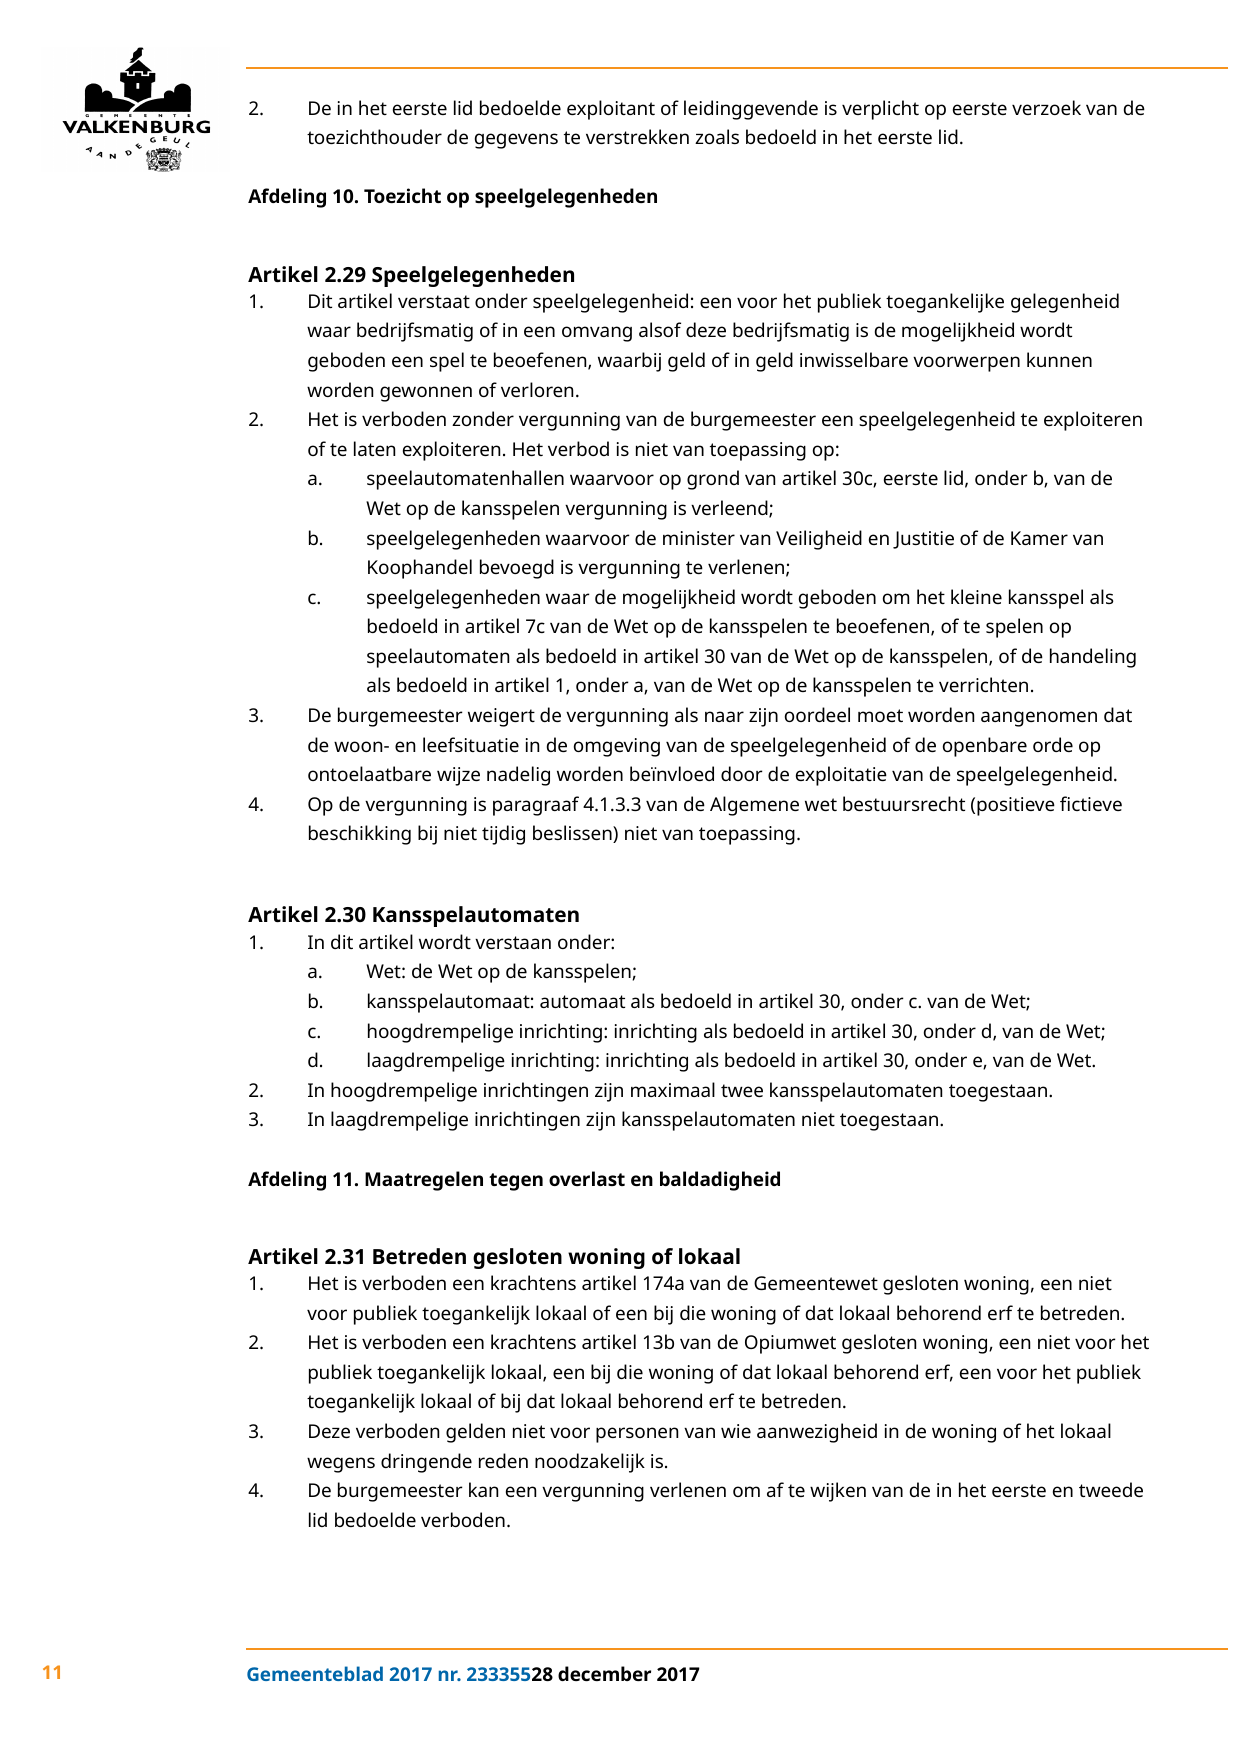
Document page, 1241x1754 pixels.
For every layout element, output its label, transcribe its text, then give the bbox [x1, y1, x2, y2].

text Artikel 2.29 Speelgelegenheden [248, 260, 1152, 288]
list Deze verboden gelden niet voor personen van wie aanwezigheid in de woning of het lokaal wegens dringende reden noodzakelijk is. [248, 1418, 1152, 1473]
list kansspelautomaat: automaat als bedoeld in artikel 30, onder c. van de Wet; [307, 988, 1152, 1014]
text Artikel 2.31 Betreden gesloten woning of lokaal [248, 1242, 1152, 1270]
list Wet: de Wet op de kansspelen; [307, 959, 1152, 984]
list De burgemeester kan een vergunning verlenen om af te wijken van de in het eerste en tweede lid bedoelde verboden. [248, 1477, 1152, 1533]
list In hoogdrempelige inrichtingen zijn maximaal twee kansspelautomaten toegestaan. [248, 1077, 1152, 1103]
list Op de vergunning is paragraaf 4.1.3.3 van de Algemene wet bestuursrecht (positieve fictieve beschikking bij niet tijdig beslissen) niet van toepassing. [248, 791, 1152, 846]
list De in het eerste lid bedoelde exploitant of leidinggevende is verplicht op eerste verzoek van de toezichthouder de gegevens te verstrekken zoals bedoeld in het eerste lid. [248, 95, 1152, 150]
text Artikel 2.30 Kansspelautomaten [248, 901, 1152, 929]
list Het is verboden een krachtens artikel 13b van de Opiumwet gesloten woning, een niet voor het publiek toegankelijk lokaal, een bij die woning of dat lokaal behorend erf, een voor het publiek toegankelijk lokaal of bij dat lokaal behorend erf te betreden. [248, 1329, 1152, 1414]
list speelgelegenheden waarvoor de minister van Veiligheid en Justitie of de Kamer van Koophandel bevoegd is vergunning te verlenen; [307, 525, 1152, 580]
list Dit artikel verstaat onder speelgelegenheid: een voor het publiek toegankelijke gelegenheid waar bedrijfsmatig of in een omvang alsof deze bedrijfsmatig is de mogelijkheid wordt geboden een spel te beoefenen, waarbij geld of in geld inwisselbare voorwerpen kunnen worden gewonnen of verloren. [248, 288, 1152, 403]
list Het is verboden zonder vergunning van de burgemeester een speelgelegenheid te exploiteren of te laten exploiteren. Het verbod is niet van toepassing op: [248, 406, 1152, 462]
list In dit artikel wordt verstaan onder: [248, 929, 1152, 955]
list De burgemeester weigert de vergunning als naar zijn oordeel moet worden aangenomen dat de woon- en leefsituatie in de omgeving van de speelgelegenheid of de openbare orde op ontoelaatbare wijze nadelig worden beïnvloed door de exploitatie van de speelgelegenheid. [248, 702, 1152, 787]
text Afdeling 10. Toezicht op speelgelegenheden [248, 183, 1152, 209]
list hoogdrempelige inrichting: inrichting als bedoeld in artikel 30, onder d, van de Wet; [307, 1018, 1152, 1043]
list speelautomatenhallen waarvoor op grond van artikel 30c, eerste lid, onder b, van de Wet op de kansspelen vergunning is verleend; [307, 466, 1152, 521]
picture [41, 47, 231, 172]
list laagdrempelige inrichting: inrichting als bedoeld in artikel 30, onder e, van de Wet. [307, 1047, 1152, 1073]
list In laagdrempelige inrichtingen zijn kansspelautomaten niet toegestaan. [248, 1107, 1152, 1132]
list Het is verboden een krachtens artikel 174a van de Gemeentewet gesloten woning, een niet voor publiek toegankelijk lokaal of een bij die woning of dat lokaal behorend erf te betreden. [248, 1270, 1152, 1326]
text Afdeling 11. Maatregelen tegen overlast en baldadigheid [248, 1166, 1152, 1191]
list speelgelegenheden waar de mogelijkheid wordt geboden om het kleine kansspel als bedoeld in artikel 7c van de Wet op de kansspelen te beoefenen, of te spelen op speelautomaten als bedoeld in artikel 30 van de Wet op de kansspelen, of de handeling als bedoeld in artikel 1, onder a, van de Wet op de kansspelen te verrichten. [307, 584, 1152, 698]
